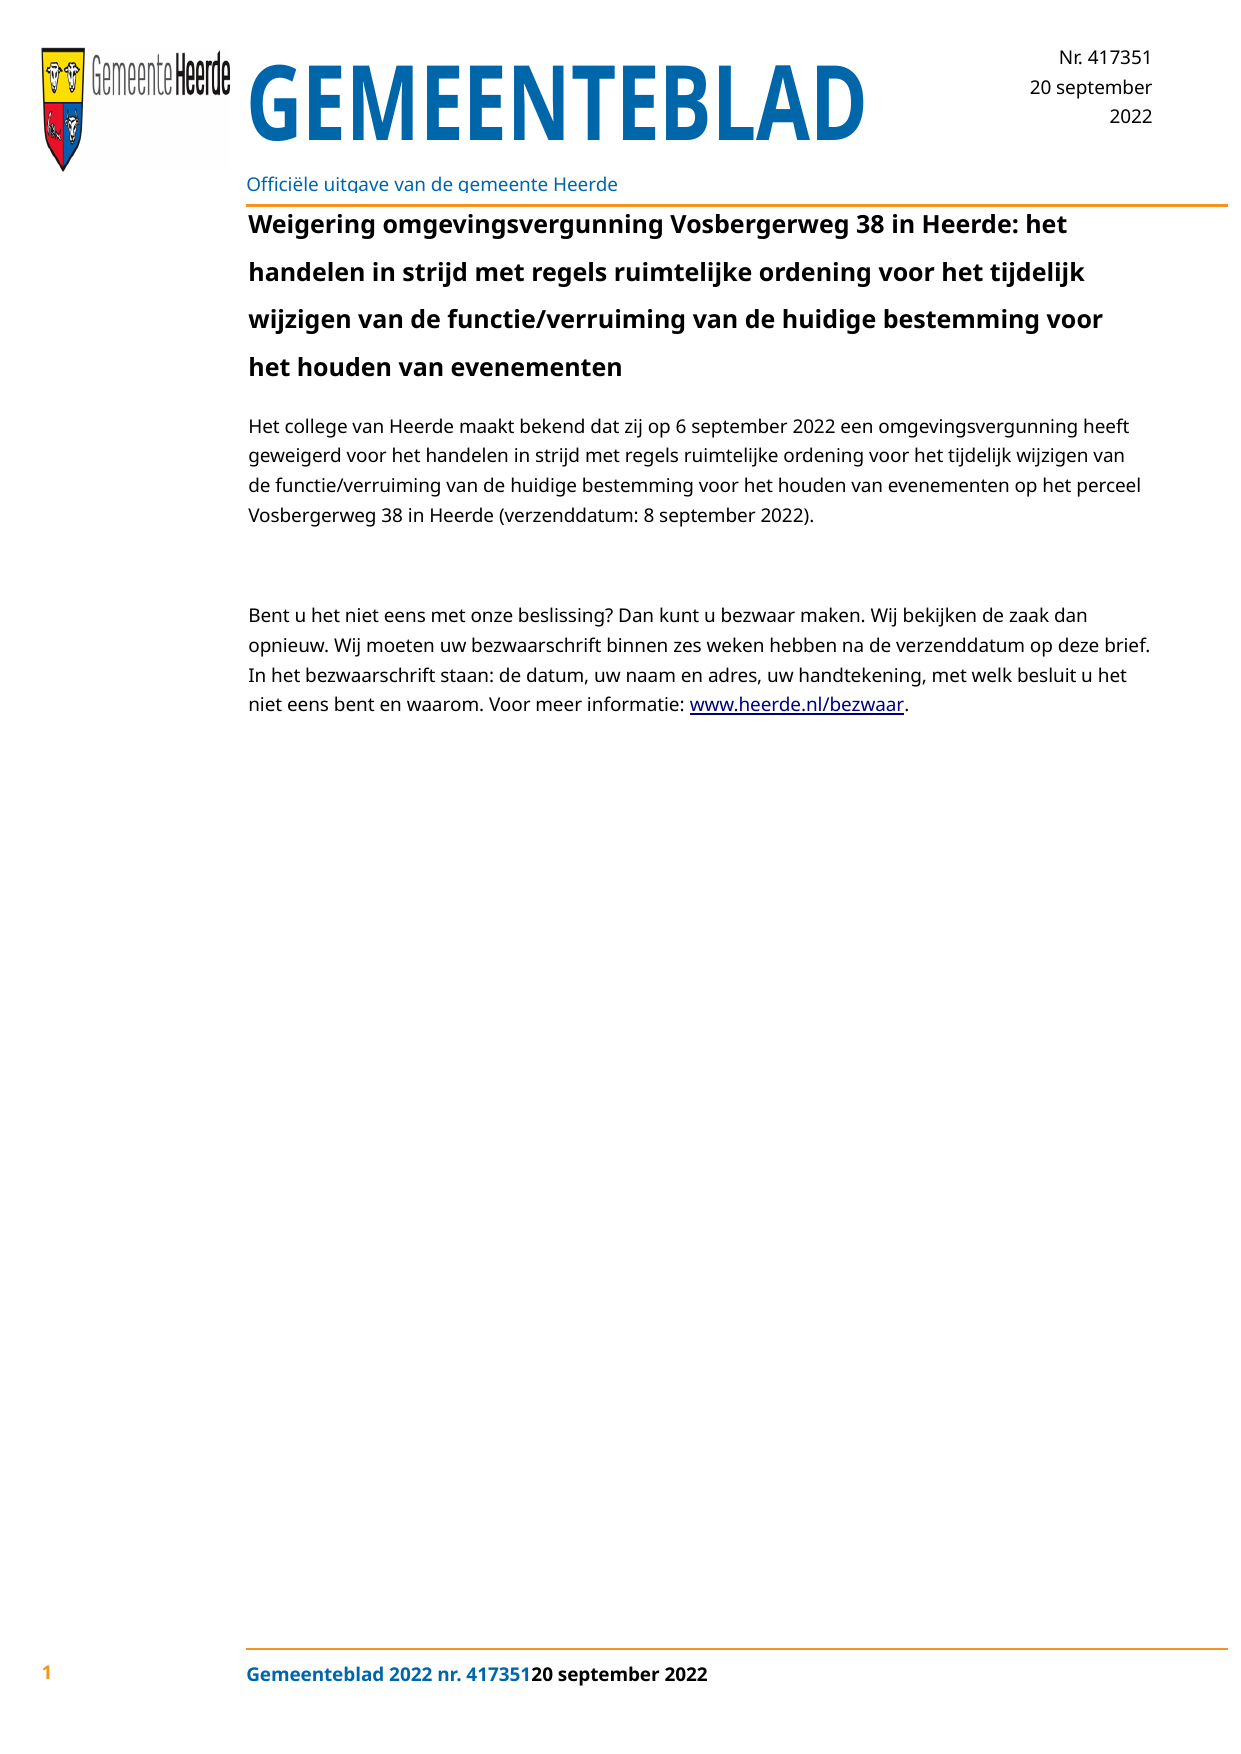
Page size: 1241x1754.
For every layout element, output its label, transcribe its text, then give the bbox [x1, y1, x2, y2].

picture [41, 47, 231, 172]
text Het college van Heerde maakt bekend dat zij op 6 september 2022 een omgevingsvergunning heeft geweigerd voor het handelen in strijd met regels ruimtelijke ordening voor het tijdelijk wijzigen van de functie/verruiming van de huidige bestemming voor het houden van evenementen op het perceel Vosbergerweg 38 in Heerde (verzenddatum: 8 september 2022). [248, 413, 1152, 528]
text Weigering omgevingsvergunning Vosbergerweg 38 in Heerde: het handelen in strijd met regels ruimtelijke ordening voor het tijdelijk wijzigen van de functie/verruiming van de huidige bestemming voor het houden van evenementen [248, 207, 1152, 384]
text Bent u het niet eens met onze beslissing? Dan kunt u bezwaar maken. Wij bekijken de zaak dan opnieuw. Wij moeten uw bezwaarschrift binnen zes weken hebben na de verzenddatum op deze brief. In het bezwaarschrift staan: de datum, uw naam en adres, uw handtekening, met welk besluit u het niet eens bent en waarom. Voor meer informatie: www.heerde.nl/bezwaar. [248, 603, 1152, 717]
